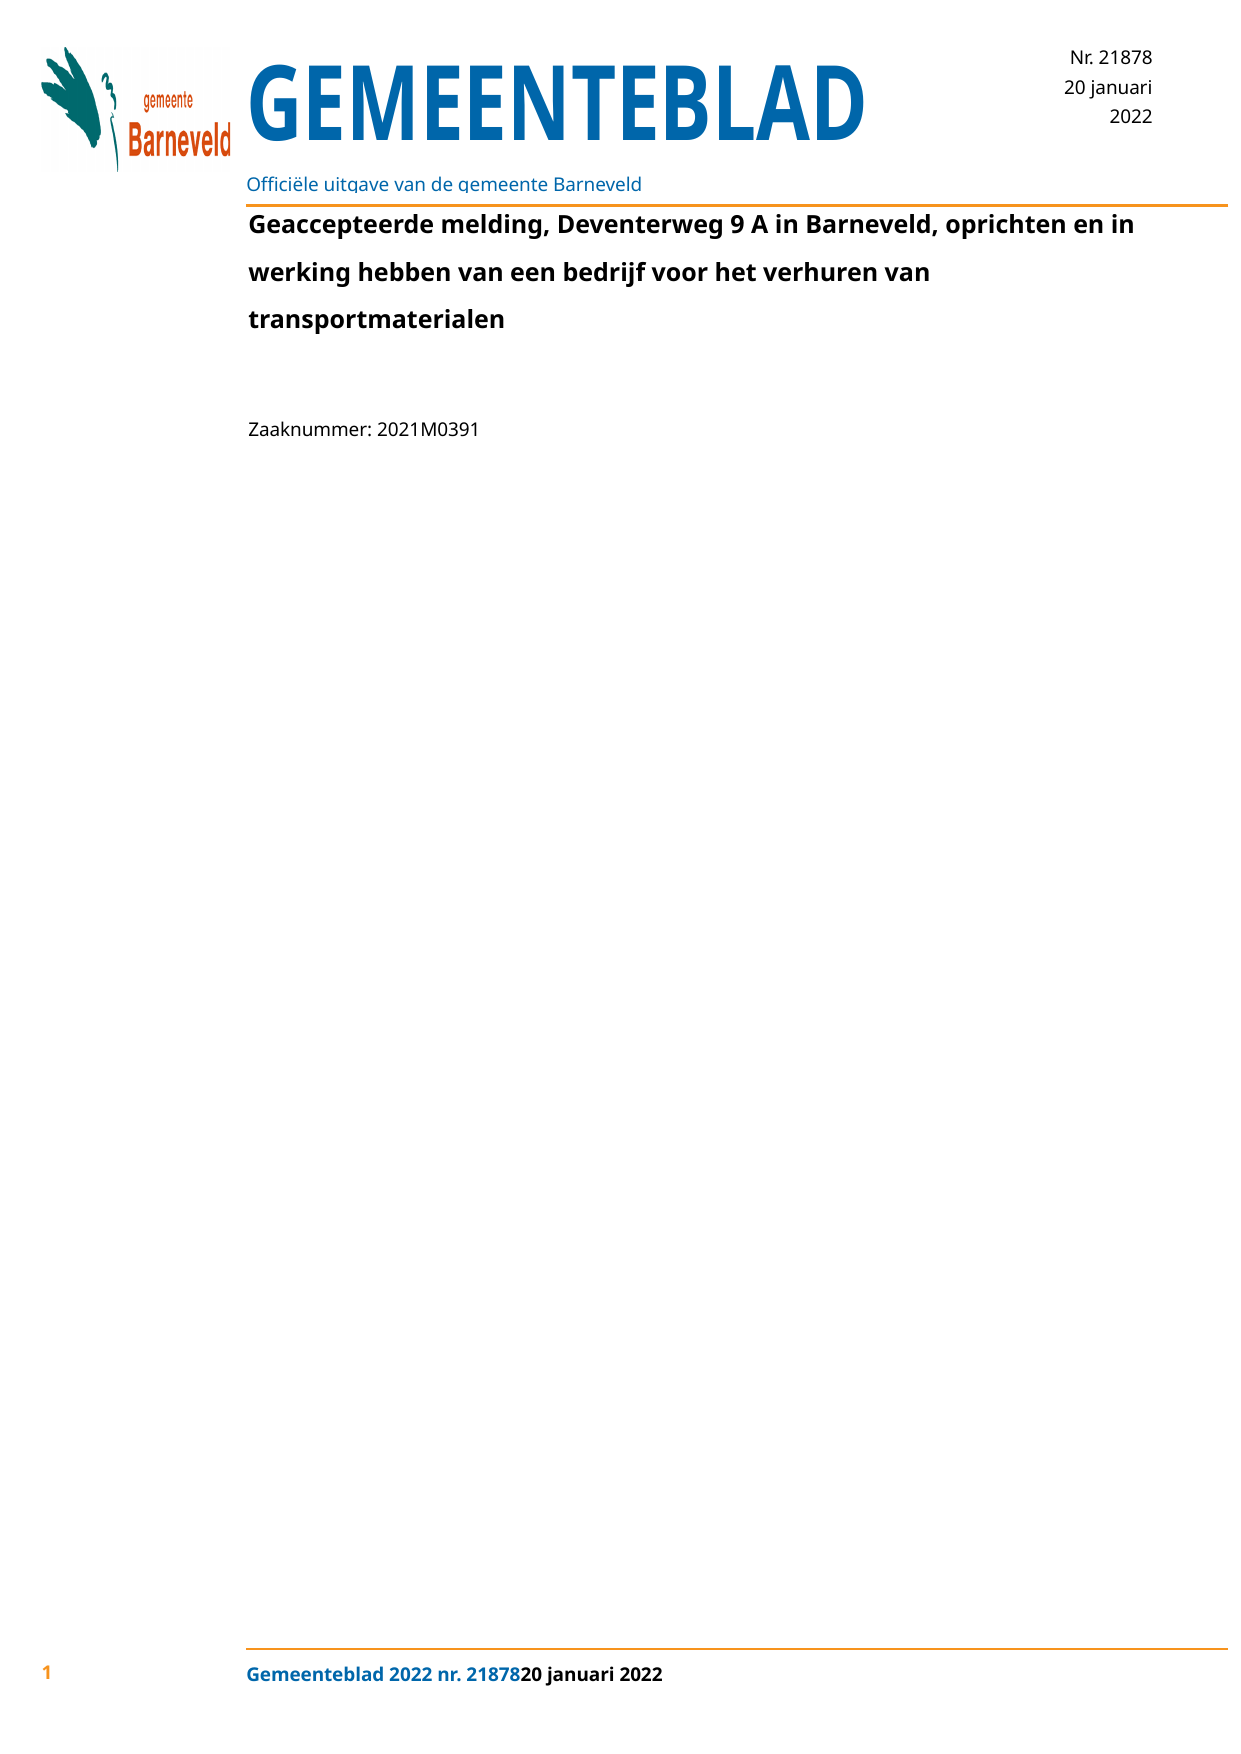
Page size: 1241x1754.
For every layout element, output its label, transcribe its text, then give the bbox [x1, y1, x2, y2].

text Zaaknummer: 2021M0391 [248, 416, 1152, 442]
picture [41, 47, 231, 172]
text Geaccepteerde melding, Deventerweg 9 A in Barneveld, oprichten en in werking hebben van een bedrijf voor het verhuren van transportmaterialen [248, 207, 1152, 336]
